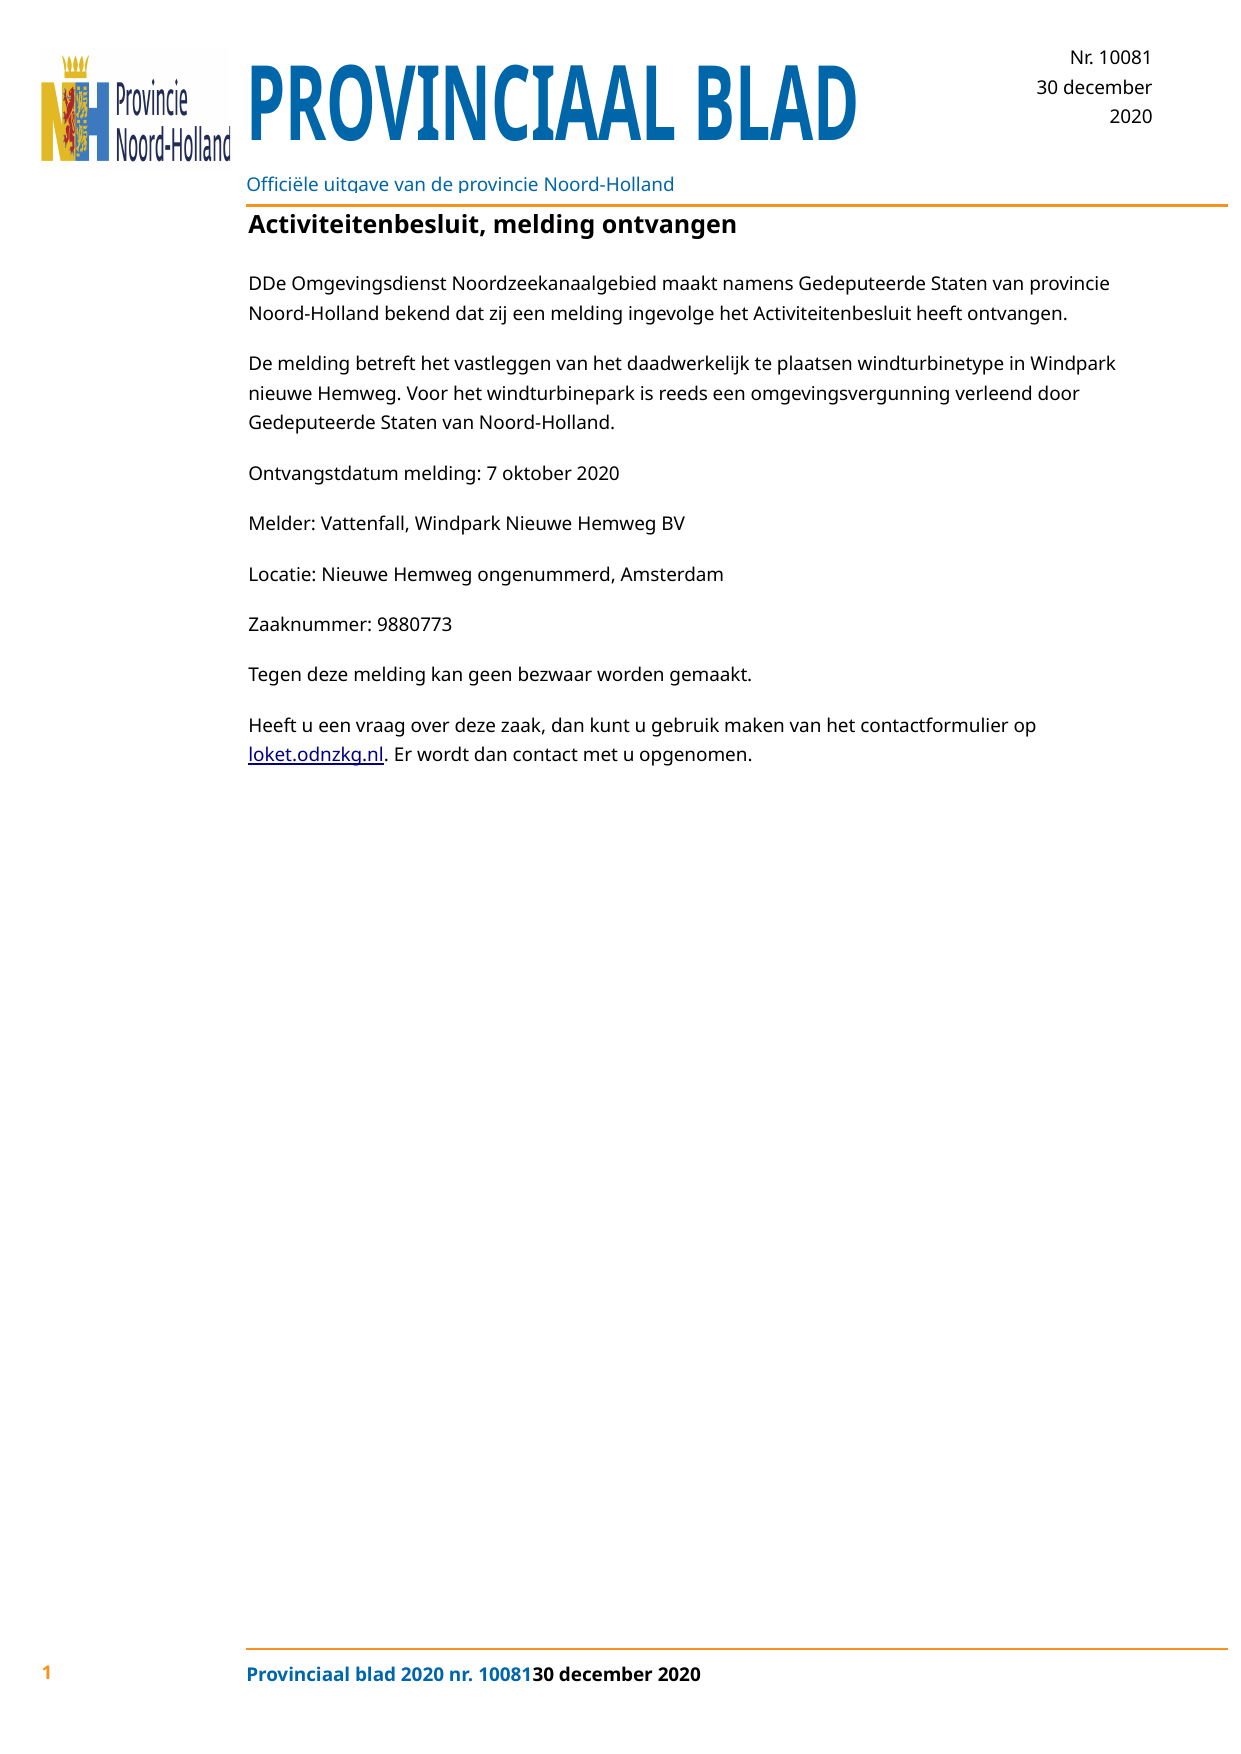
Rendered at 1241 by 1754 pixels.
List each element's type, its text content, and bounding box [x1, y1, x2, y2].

text Melder: Vattenfall, Windpark Nieuwe Hemweg BV [248, 510, 1152, 536]
text De melding betreft het vastleggen van het daadwerkelijk te plaatsen windturbinetype in Windpark nieuwe Hemweg. Voor het windturbinepark is reeds een omgevingsvergunning verleend door Gedeputeerde Staten van Noord-Holland. [248, 350, 1152, 435]
picture [41, 47, 231, 172]
text DDe Omgevingsdienst Noordzeekanaalgebied maakt namens Gedeputeerde Staten van provincie Noord-Holland bekend dat zij een melding ingevolge het Activiteitenbesluit heeft ontvangen. [248, 270, 1152, 326]
text Zaaknummer: 9880773 [248, 611, 1152, 637]
text Heeft u een vraag over deze zaak, dan kunt u gebruik maken van het contactformulier op loket.odnzkg.nl. Er wordt dan contact met u opgenomen. [248, 712, 1152, 767]
text Tegen deze melding kan geen bezwaar worden gemaakt. [248, 662, 1152, 687]
text Locatie: Nieuwe Hemweg ongenummerd, Amsterdam [248, 561, 1152, 586]
text Activiteitenbesluit, melding ontvangen [248, 207, 1152, 241]
text Ontvangstdatum melding: 7 oktober 2020 [248, 460, 1152, 486]
